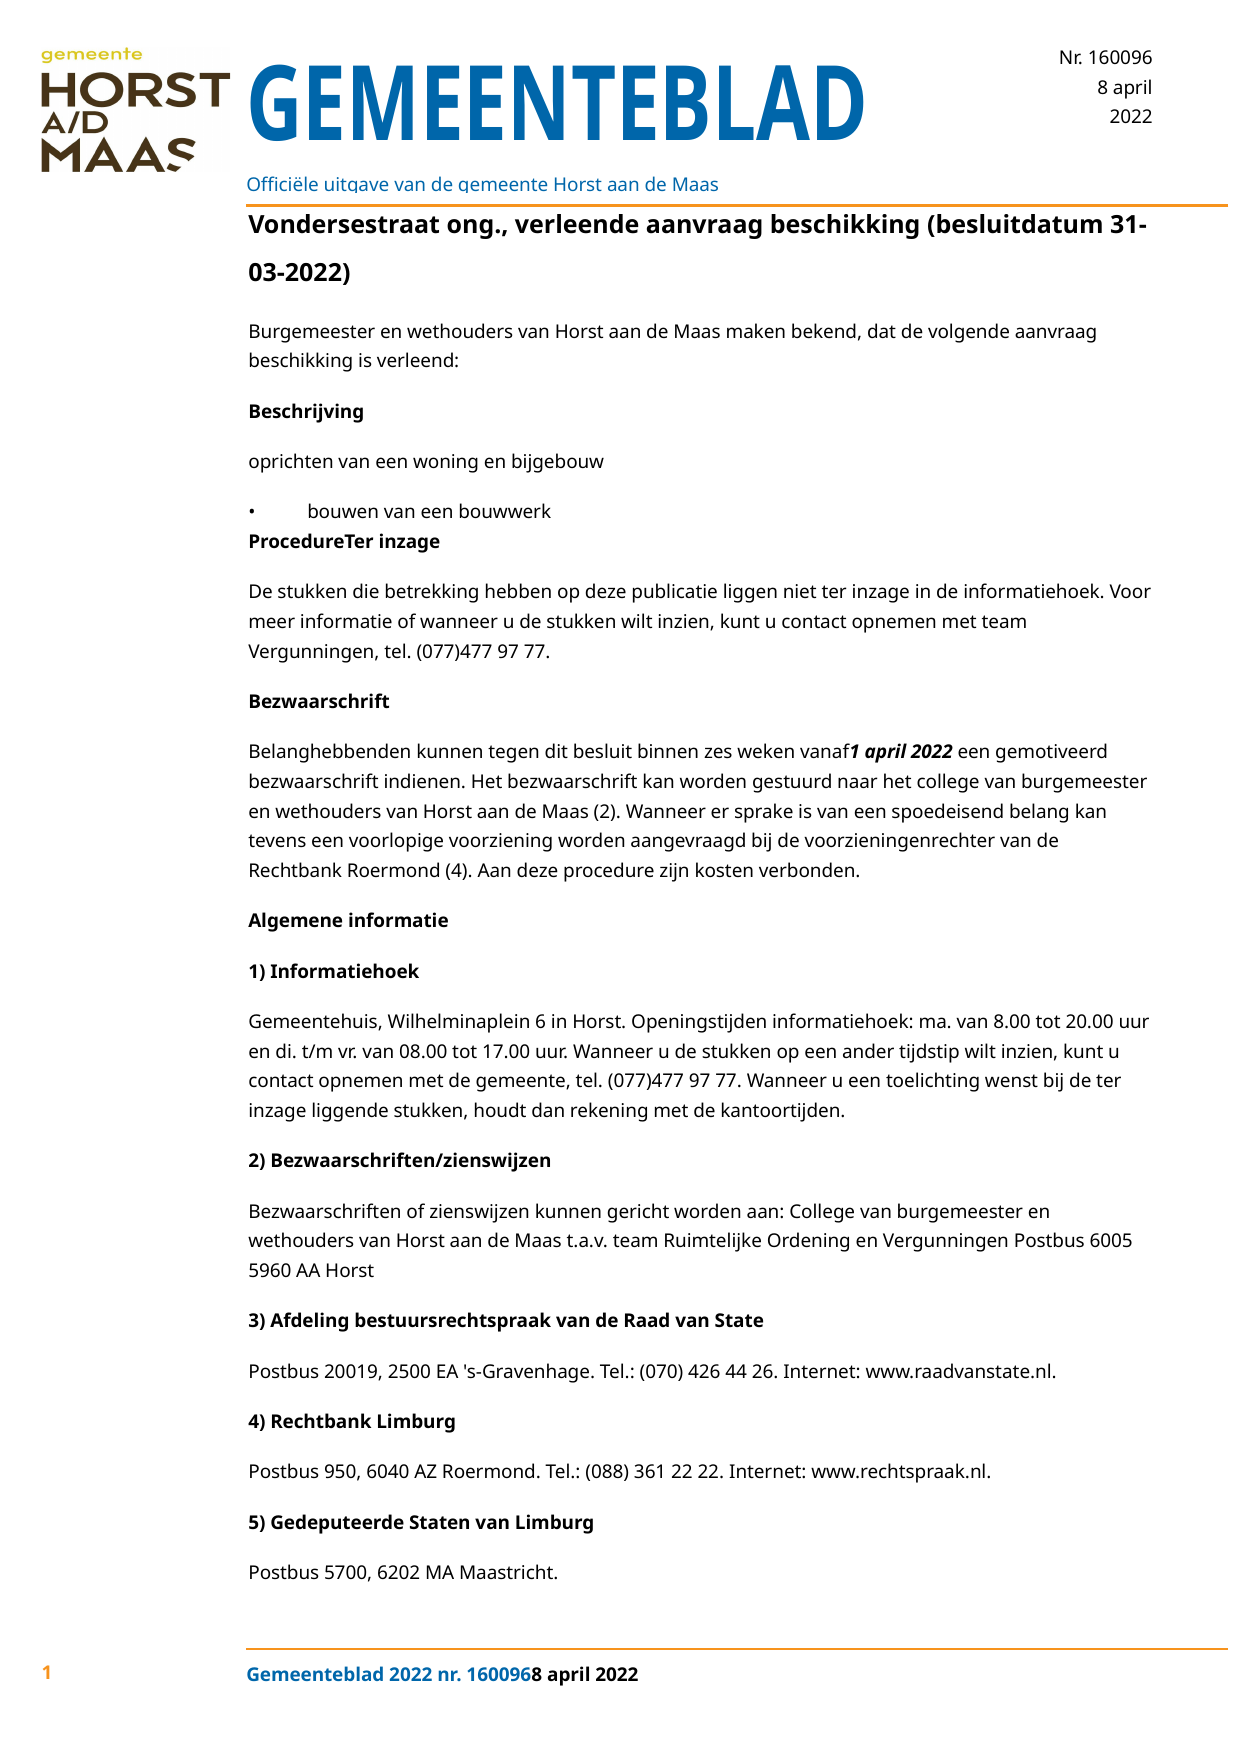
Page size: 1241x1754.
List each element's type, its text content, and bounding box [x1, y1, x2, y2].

text 3) Afdeling bestuursrechtspraak van de Raad van State [248, 1307, 1152, 1333]
text Postbus 950, 6040 AZ Roermond. Tel.: (088) 361 22 22. Internet: www.rechtspraak.nl. [248, 1459, 1152, 1484]
text Beschrijving [248, 398, 1152, 424]
text Postbus 20019, 2500 EA 's-Gravenhage. Tel.: (070) 426 44 26. Internet: www.raadvanstate.nl. [248, 1358, 1152, 1384]
text Postbus 5700, 6202 MA Maastricht. [248, 1559, 1152, 1585]
text De stukken die betrekking hebben op deze publicatie liggen niet ter inzage in de informatiehoek. Voor meer informatie of wanneer u de stukken wilt inzien, kunt u contact opnemen met team Vergunningen, tel. (077)477 97 77. [248, 579, 1152, 664]
text Vondersestraat ong., verleende aanvraag beschikking (besluitdatum 31-03-2022) [248, 207, 1152, 288]
text Bezwaarschrift [248, 688, 1152, 714]
text 5) Gedeputeerde Staten van Limburg [248, 1509, 1152, 1535]
text oprichten van een woning en bijgebouw [248, 448, 1152, 474]
picture [41, 47, 231, 172]
text 1) Informatiehoek [248, 958, 1152, 984]
text Bezwaarschriften of zienswijzen kunnen gericht worden aan: College van burgemeester en wethouders van Horst aan de Maas t.a.v. team Ruimtelijke Ordening en Vergunningen Postbus 6005 5960 AA Horst [248, 1198, 1152, 1283]
text Belanghebbenden kunnen tegen dit besluit binnen zes weken vanaf1 april 2022 een gemotiveerd bezwaarschrift indienen. Het bezwaarschrift kan worden gestuurd naar het college van burgemeester en wethouders van Horst aan de Maas (2). Wanneer er sprake is van een spoedeisend belang kan tevens een voorlopige voorziening worden aangevraagd bij de voorzieningenrechter van de Rechtbank Roermond (4). Aan deze procedure zijn kosten verbonden. [248, 739, 1152, 883]
text Burgemeester en wethouders van Horst aan de Maas maken bekend, dat de volgende aanvraag beschikking is verleend: [248, 318, 1152, 373]
text ProcedureTer inzage [248, 528, 1152, 554]
text Algemene informatie [248, 907, 1152, 933]
list bouwen van een bouwwerk [248, 499, 1152, 524]
text 4) Rechtbank Limburg [248, 1408, 1152, 1434]
text 2) Bezwaarschriften/zienswijzen [248, 1147, 1152, 1173]
text Gemeentehuis, Wilhelminaplein 6 in Horst. Openingstijden informatiehoek: ma. van 8.00 tot 20.00 uur en di. t/m vr. van 08.00 tot 17.00 uur. Wanneer u de stukken op een ander tijdstip wilt inzien, kunt u contact opnemen met de gemeente, tel. (077)477 97 77. Wanneer u een toelichting wenst bij de ter inzage liggende stukken, houdt dan rekening met de kantoortijden. [248, 1008, 1152, 1123]
